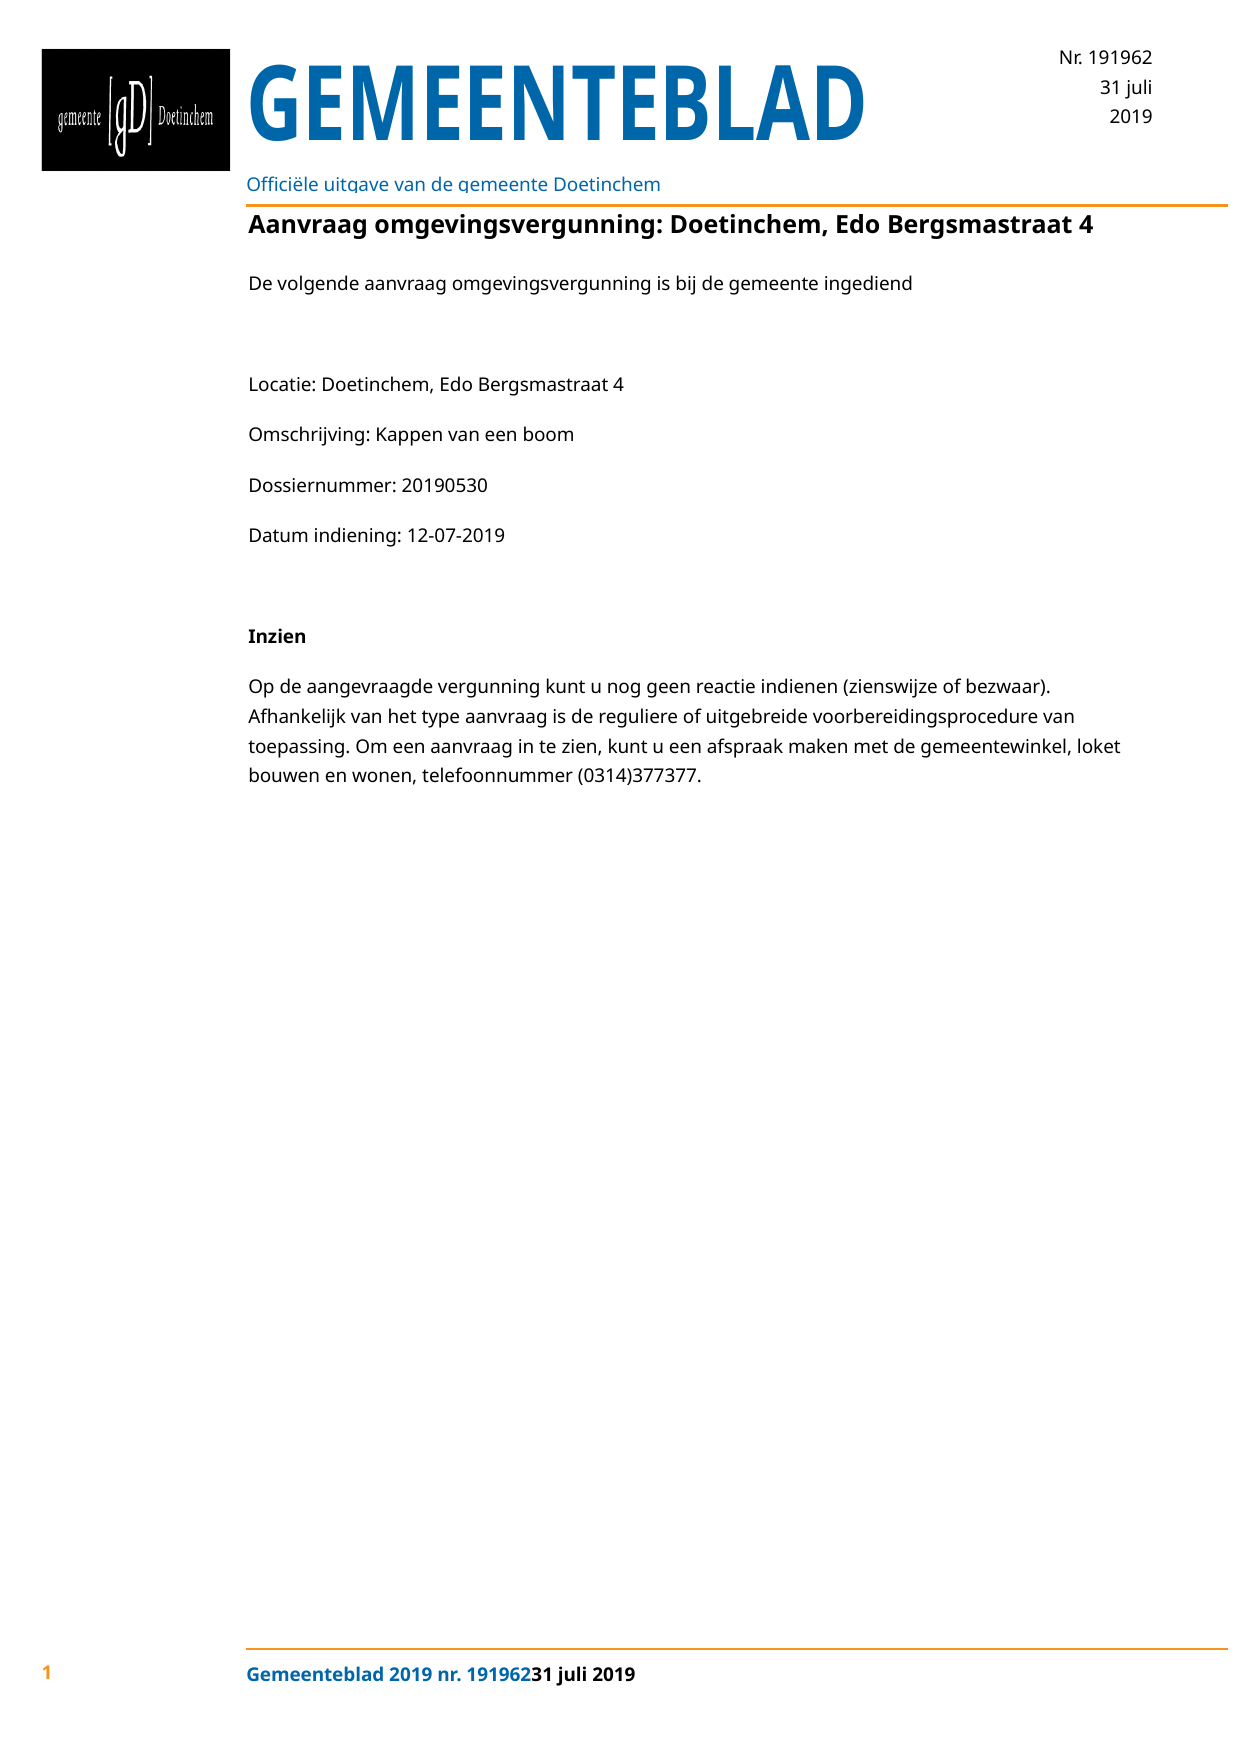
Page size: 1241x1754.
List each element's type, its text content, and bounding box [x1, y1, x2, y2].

text Locatie: Doetinchem, Edo Bergsmastraat 4 [248, 371, 1152, 397]
text Inzien [248, 623, 1152, 649]
text De volgende aanvraag omgevingsvergunning is bij de gemeente ingediend [248, 270, 1152, 296]
text Omschrijving: Kappen van een boom [248, 422, 1152, 447]
text Dossiernummer: 20190530 [248, 472, 1152, 498]
text Aanvraag omgevingsvergunning: Doetinchem, Edo Bergsmastraat 4 [248, 207, 1152, 241]
text Op de aangevraagde vergunning kunt u nog geen reactie indienen (zienswijze of bezwaar). Afhankelijk van het type aanvraag is de reguliere of uitgebreide voorbereidingsprocedure van toepassing. Om een aanvraag in te zien, kunt u een afspraak maken met de gemeentewinkel, loket bouwen en wonen, telefoonnummer (0314)377377. [248, 674, 1152, 788]
text Datum indiening: 12-07-2019 [248, 522, 1152, 548]
picture [41, 47, 231, 172]
